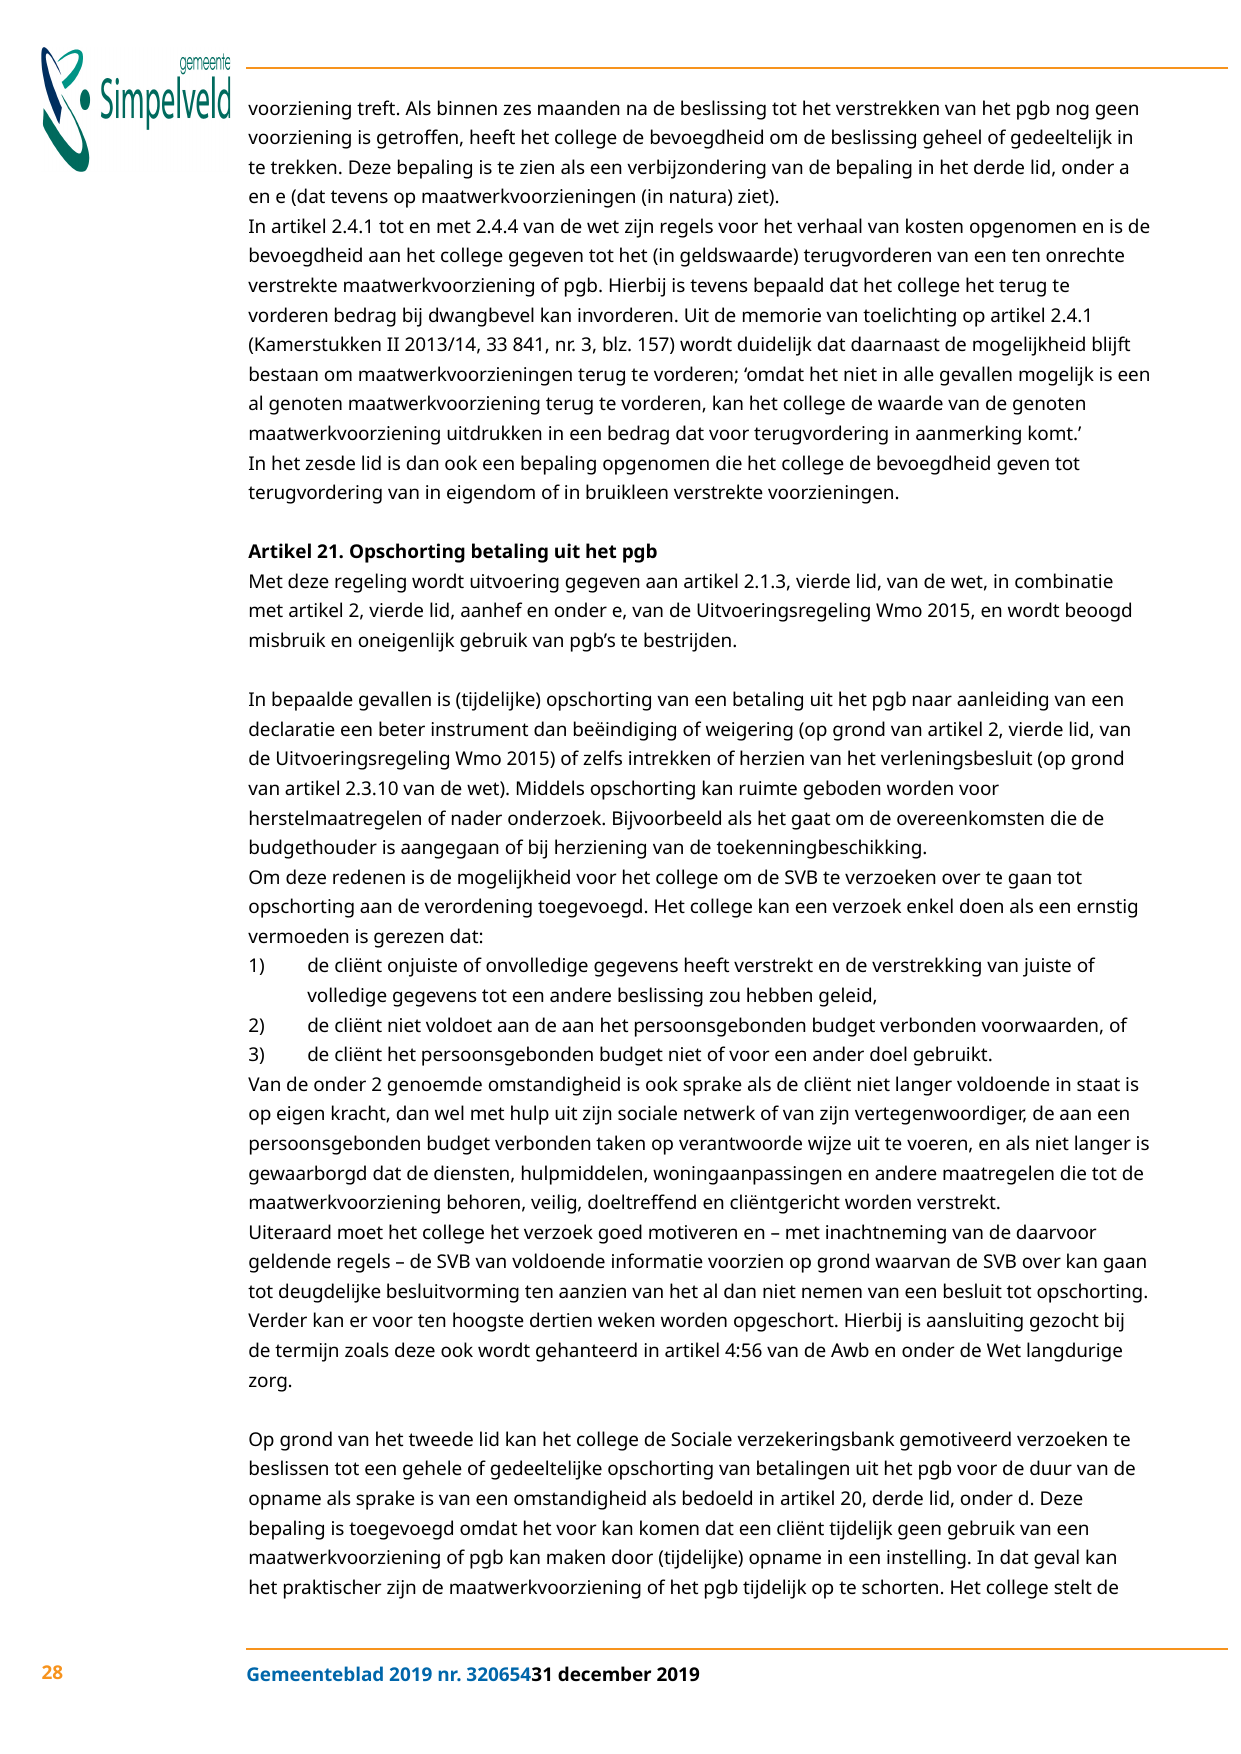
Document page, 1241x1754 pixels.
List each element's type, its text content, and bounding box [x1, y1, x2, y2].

list de cliënt niet voldoet aan de aan het persoonsgebonden budget verbonden voorwaarden, of [248, 1012, 1152, 1038]
text Om deze redenen is de mogelijkheid voor het college om de SVB te verzoeken over te gaan tot opschorting aan de verordening toegevoegd. Het college kan een verzoek enkel doen als een ernstig vermoeden is gerezen dat: [248, 864, 1152, 949]
text Met deze regeling wordt uitvoering gegeven aan artikel 2.1.3, vierde lid, van de wet, in combinatie met artikel 2, vierde lid, aanhef en onder e, van de Uitvoeringsregeling Wmo 2015, en wordt beoogd misbruik en oneigenlijk gebruik van pgb’s te bestrijden. [248, 568, 1152, 653]
list de cliënt onjuiste of onvolledige gegevens heeft verstrekt en de verstrekking van juiste of volledige gegevens tot een andere beslissing zou hebben geleid, [248, 953, 1152, 1008]
text Verder kan er voor ten hoogste dertien weken worden opgeschort. Hierbij is aansluiting gezocht bij de termijn zoals deze ook wordt gehanteerd in artikel 4:56 van de Awb en onder de Wet langdurige zorg. [248, 1308, 1152, 1393]
text Uiteraard moet het college het verzoek goed motiveren en – met inachtneming van de daarvoor geldende regels – de SVB van voldoende informatie voorzien op grond waarvan de SVB over kan gaan tot deugdelijke besluitvorming ten aanzien van het al dan niet nemen van een besluit tot opschorting. [248, 1219, 1152, 1304]
text voorziening treft. Als binnen zes maanden na de beslissing tot het verstrekken van het pgb nog geen voorziening is getroffen, heeft het college de bevoegdheid om de beslissing geheel of gedeeltelijk in te trekken. Deze bepaling is te zien als een verbijzondering van de bepaling in het derde lid, onder a en e (dat tevens op maatwerkvoorzieningen (in natura) ziet). [248, 95, 1152, 209]
list de cliënt het persoonsgebonden budget niet of voor een ander doel gebruikt. [248, 1041, 1152, 1067]
text Van de onder 2 genoemde omstandigheid is ook sprake als de cliënt niet langer voldoende in staat is op eigen kracht, dan wel met hulp uit zijn sociale netwerk of van zijn vertegenwoordiger, de aan een persoonsgebonden budget verbonden taken op verantwoorde wijze uit te voeren, en als niet langer is gewaarborgd dat de diensten, hulpmiddelen, woningaanpassingen en andere maatregelen die tot de maatwerkvoorziening behoren, veilig, doeltreffend en cliëntgericht worden verstrekt. [248, 1071, 1152, 1215]
text In bepaalde gevallen is (tijdelijke) opschorting van een betaling uit het pgb naar aanleiding van een declaratie een beter instrument dan beëindiging of weigering (op grond van artikel 2, vierde lid, van de Uitvoeringsregeling Wmo 2015) of zelfs intrekken of herzien van het verleningsbesluit (op grond van artikel 2.3.10 van de wet). Middels opschorting kan ruimte geboden worden voor herstelmaatregelen of nader onderzoek. Bijvoorbeeld als het gaat om de overeenkomsten die de budgethouder is aangegaan of bij herziening van de toekenningbeschikking. [248, 686, 1152, 860]
text In artikel 2.4.1 tot en met 2.4.4 van de wet zijn regels voor het verhaal van kosten opgenomen en is de bevoegdheid aan het college gegeven tot het (in geldswaarde) terugvorderen van een ten onrechte verstrekte maatwerkvoorziening of pgb. Hierbij is tevens bepaald dat het college het terug te vorderen bedrag bij dwangbevel kan invorderen. Uit de memorie van toelichting op artikel 2.4.1 (Kamerstukken II 2013/14, 33 841, nr. 3, blz. 157) wordt duidelijk dat daarnaast de mogelijkheid blijft bestaan om maatwerkvoorzieningen terug te vorderen; ‘omdat het niet in alle gevallen mogelijk is een al genoten maatwerkvoorziening terug te vorderen, kan het college de waarde van de genoten maatwerkvoorziening uitdrukken in een bedrag dat voor terugvordering in aanmerking komt.’ [248, 213, 1152, 446]
text In het zesde lid is dan ook een bepaling opgenomen die het college de bevoegdheid geven tot terugvordering van in eigendom of in bruikleen verstrekte voorzieningen. [248, 450, 1152, 505]
text Artikel 21. Opschorting betaling uit het pgb [248, 538, 1152, 564]
picture [41, 47, 231, 172]
text Op grond van het tweede lid kan het college de Sociale verzekeringsbank gemotiveerd verzoeken te beslissen tot een gehele of gedeeltelijke opschorting van betalingen uit het pgb voor de duur van de opname als sprake is van een omstandigheid als bedoeld in artikel 20, derde lid, onder d. Deze bepaling is toegevoegd omdat het voor kan komen dat een cliënt tijdelijk geen gebruik van een maatwerkvoorziening of pgb kan maken door (tijdelijke) opname in een instelling. In dat geval kan het praktischer zijn de maatwerkvoorziening of het pgb tijdelijk op te schorten. Het college stelt de [248, 1426, 1152, 1600]
